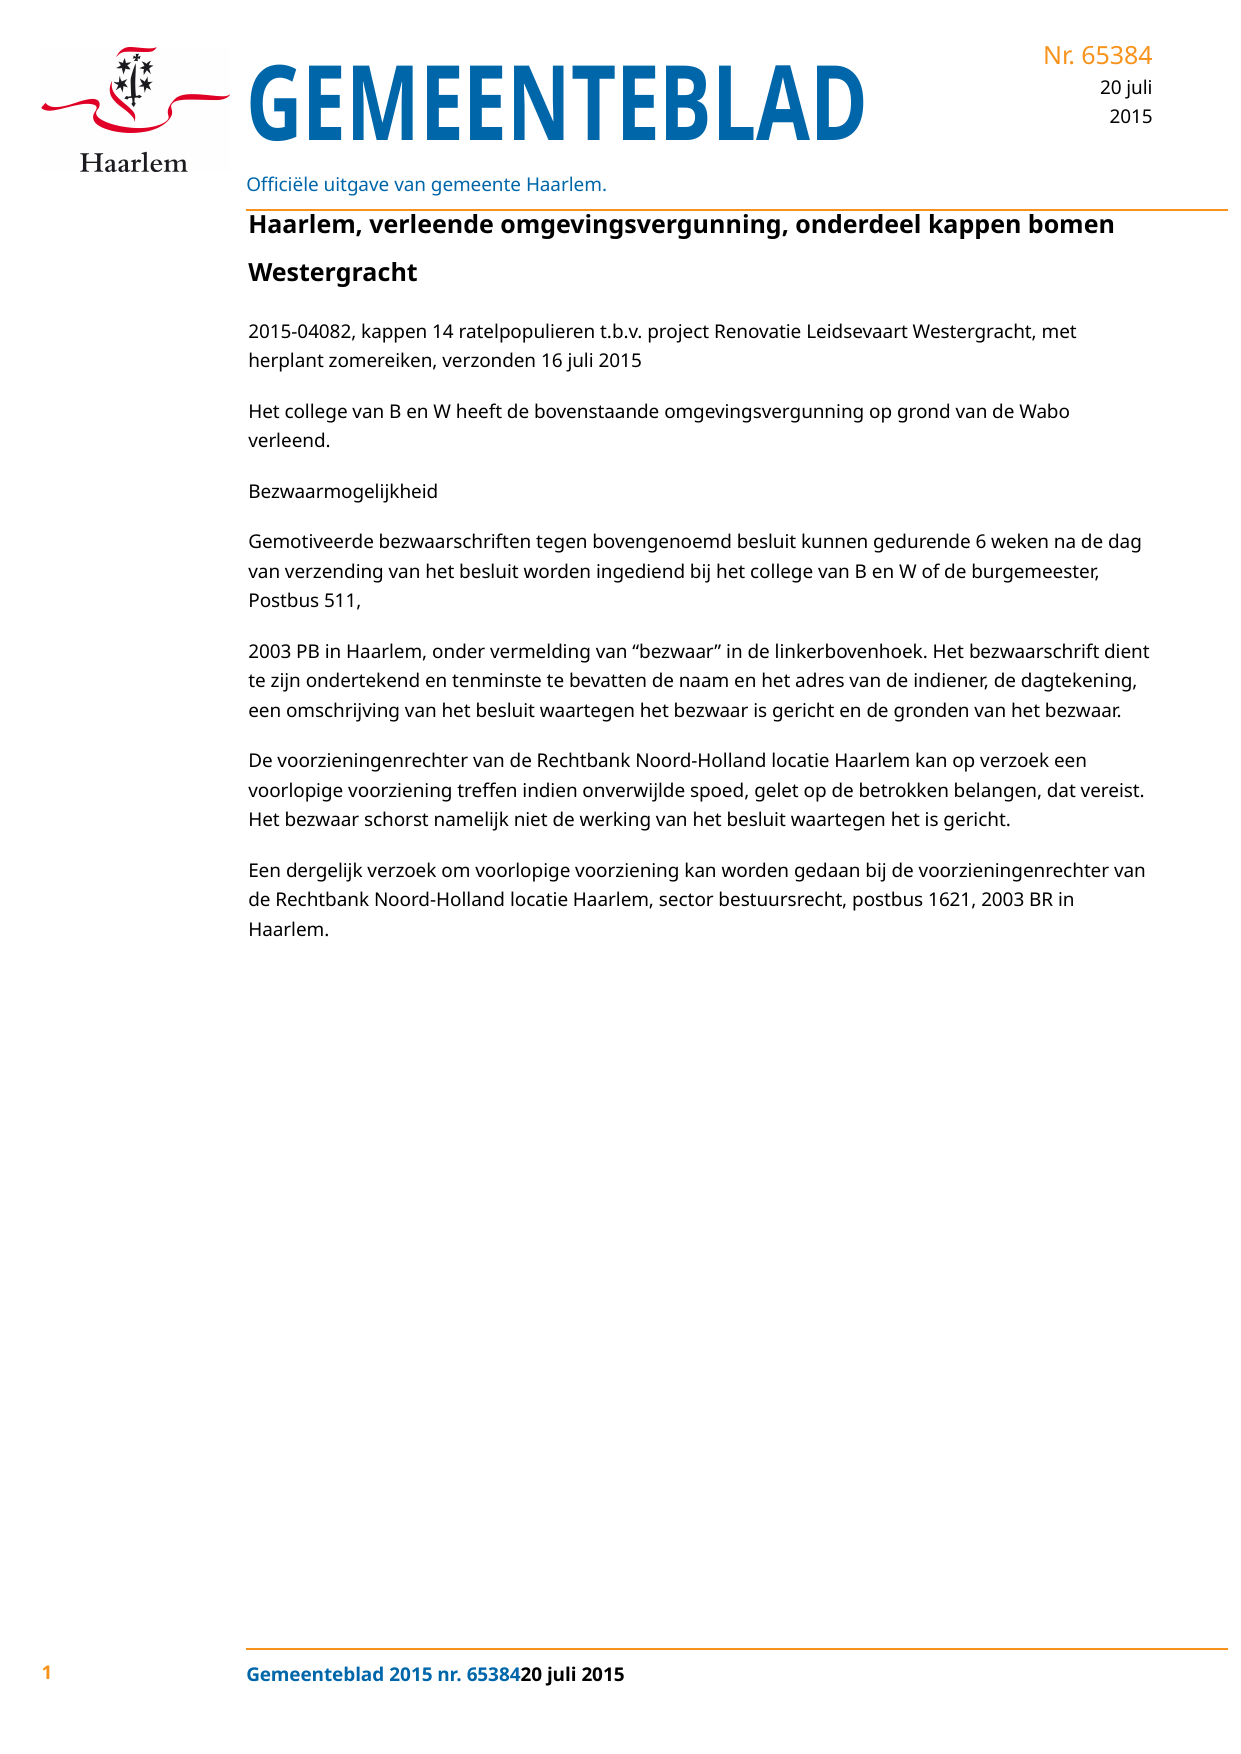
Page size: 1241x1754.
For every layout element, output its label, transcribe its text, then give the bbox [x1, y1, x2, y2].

text Een dergelijk verzoek om voorlopige voorziening kan worden gedaan bij de voorzieningenrechter van de Rechtbank Noord-Holland locatie Haarlem, sector bestuursrecht, postbus 1621, 2003 BR in Haarlem. [248, 857, 1152, 942]
picture [41, 47, 231, 172]
text De voorzieningenrechter van de Rechtbank Noord-Holland locatie Haarlem kan op verzoek een voorlopige voorziening treffen indien onverwijlde spoed, gelet op de betrokken belangen, dat vereist. Het bezwaar schorst namelijk niet de werking van het besluit waartegen het is gericht. [248, 747, 1152, 832]
text 2015-04082, kappen 14 ratelpopulieren t.b.v. project Renovatie Leidsevaart Westergracht, met herplant zomereiken, verzonden 16 juli 2015 [248, 318, 1152, 373]
text Bezwaarmogelijkheid [248, 478, 1152, 504]
text Gemotiveerde bezwaarschriften tegen bovengenoemd besluit kunnen gedurende 6 weken na de dag van verzending van het besluit worden ingediend bij het college van B en W of de burgemeester, Postbus 511, [248, 528, 1152, 613]
text Haarlem, verleende omgevingsvergunning, onderdeel kappen bomen Westergracht [248, 211, 1152, 288]
text 2003 PB in Haarlem, onder vermelding van “bezwaar” in de linkerbovenhoek. Het bezwaarschrift dient te zijn ondertekend en tenminste te bevatten de naam en het adres van de indiener, de dagtekening, een omschrijving van het besluit waartegen het bezwaar is gericht en de gronden van het bezwaar. [248, 638, 1152, 723]
text Het college van B en W heeft de bovenstaande omgevingsvergunning op grond van de Wabo verleend. [248, 398, 1152, 453]
